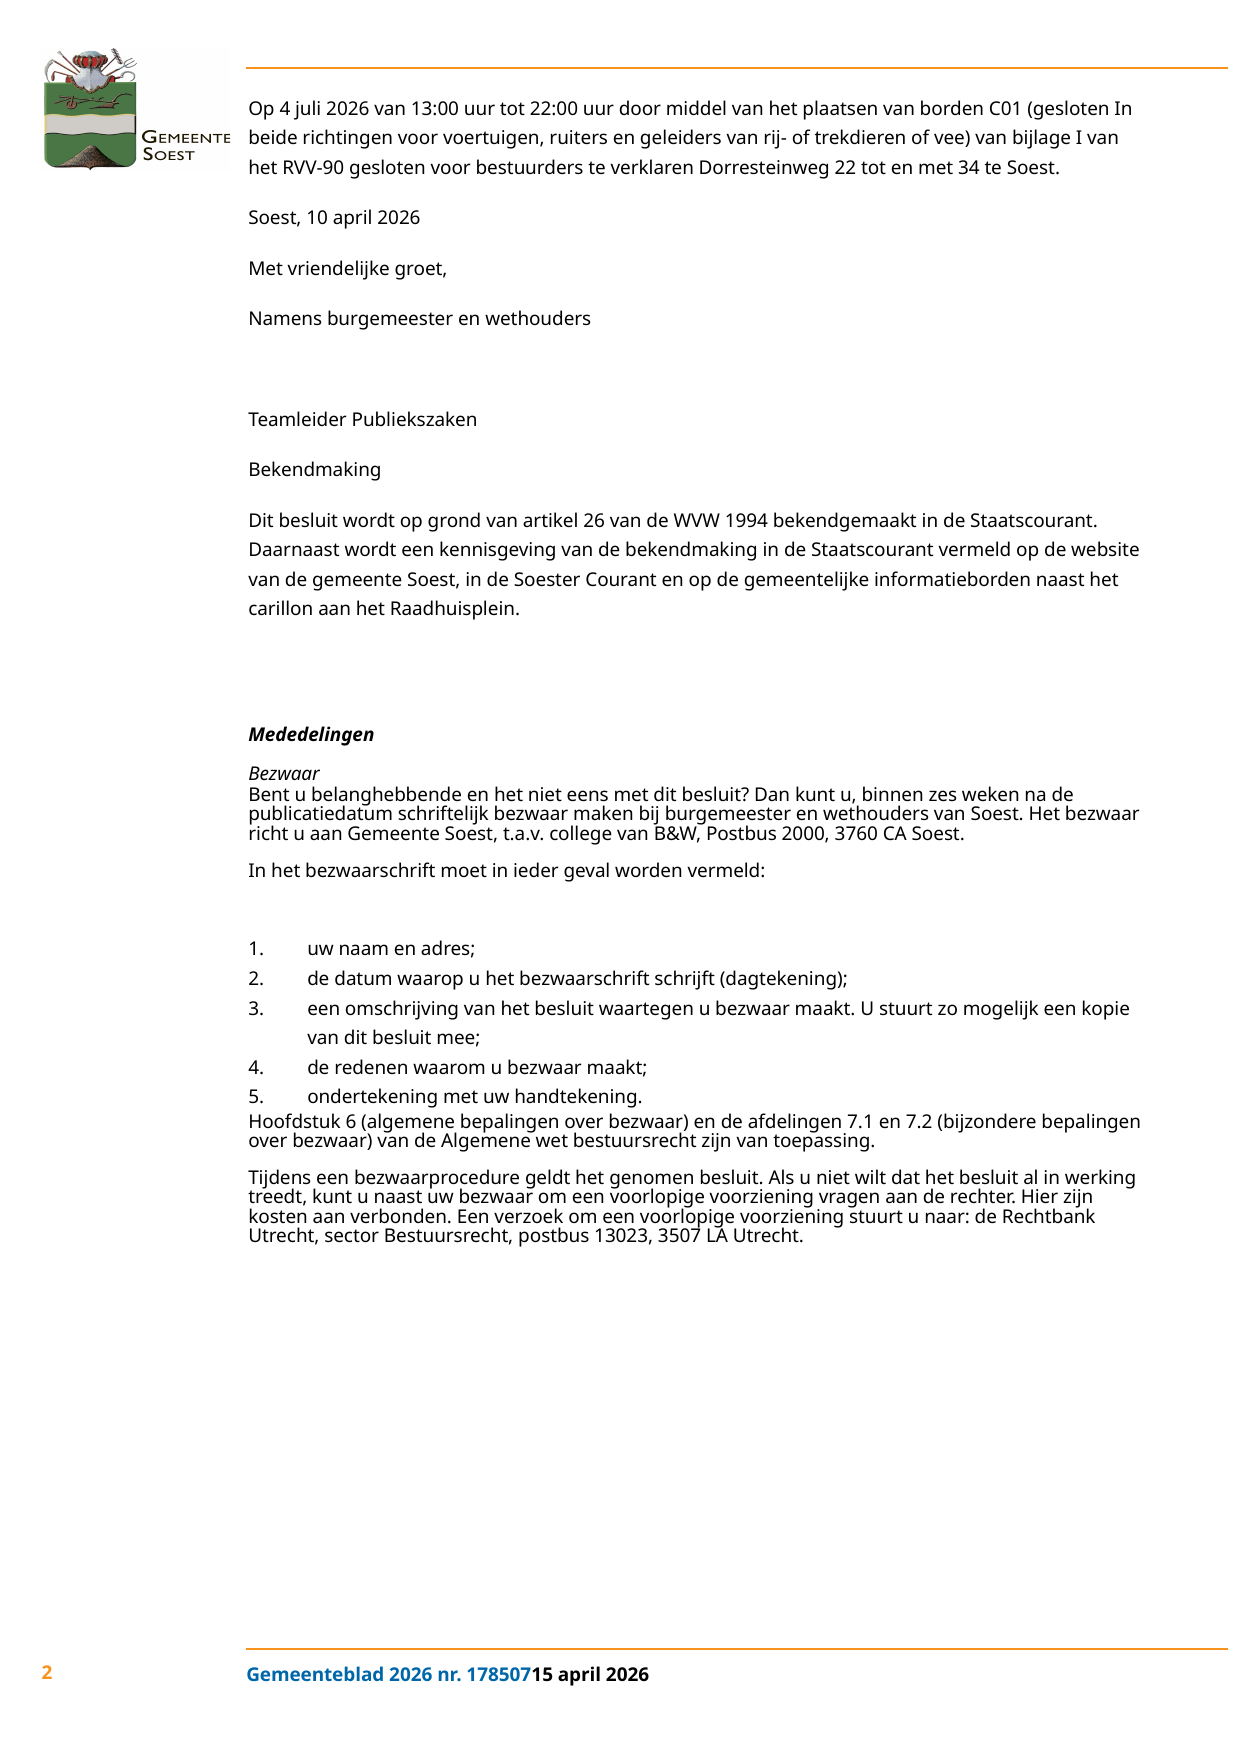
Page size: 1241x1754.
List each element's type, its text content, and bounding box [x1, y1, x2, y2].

text Bent u belanghebbende en het niet eens met dit besluit? Dan kunt u, binnen zes weken na de publicatiedatum schriftelijk bezwaar maken bij burgemeester en wethouders van Soest. Het bezwaar richt u aan Gemeente Soest, t.a.v. college van B&W, Postbus 2000, 3760 CA Soest. [248, 786, 1152, 844]
list de redenen waarom u bezwaar maakt; [248, 1054, 1152, 1079]
list ondertekening met uw handtekening. [248, 1083, 1152, 1109]
text Bekendmaking [248, 456, 1152, 482]
text Bezwaar [248, 760, 1152, 786]
text In het bezwaarschrift moet in ieder geval worden vermeld: [248, 862, 1152, 881]
picture [41, 47, 231, 172]
text Teamleider Publiekszaken [248, 406, 1152, 432]
text Op 4 juli 2026 van 13:00 uur tot 22:00 uur door middel van het plaatsen van borden C01 (gesloten In beide richtingen voor voertuigen, ruiters en geleiders van rij- of trekdieren of vee) van bijlage I van het RVV-90 gesloten voor bestuurders te verklaren Dorresteinweg 22 tot en met 34 te Soest. [248, 95, 1152, 180]
text Tijdens een bezwaarprocedure geldt het genomen besluit. Als u niet wilt dat het besluit al in werking treedt, kunt u naast uw bezwaar om een voorlopige voorziening vragen aan de rechter. Hier zijn kosten aan verbonden. Een verzoek om een voorlopige voorziening stuurt u naar: de Rechtbank Utrecht, sector Bestuursrecht, postbus 13023, 3507 LA Utrecht. [248, 1169, 1152, 1246]
list een omschrijving van het besluit waartegen u bezwaar maakt. U stuurt zo mogelijk een kopie van dit besluit mee; [248, 995, 1152, 1050]
list de datum waarop u het bezwaarschrift schrijft (dagtekening); [248, 965, 1152, 991]
text Met vriendelijke groet, [248, 255, 1152, 281]
text Namens burgemeester en wethouders [248, 305, 1152, 331]
text Mededelingen [248, 721, 1152, 747]
text Hoofdstuk 6 (algemene bepalingen over bezwaar) en de afdelingen 7.1 en 7.2 (bijzondere bepalingen over bezwaar) van de Algemene wet bestuursrecht zijn van toepassing. [248, 1113, 1152, 1152]
text Dit besluit wordt op grond van artikel 26 van de WVW 1994 bekendgemaakt in de Staatscourant. Daarnaast wordt een kennisgeving van de bekendmaking in de Staatscourant vermeld op de website van de gemeente Soest, in de Soester Courant en op de gemeentelijke informatieborden naast het carillon aan het Raadhuisplein. [248, 507, 1152, 621]
list uw naam en adres; [248, 936, 1152, 961]
text Soest, 10 april 2026 [248, 204, 1152, 230]
